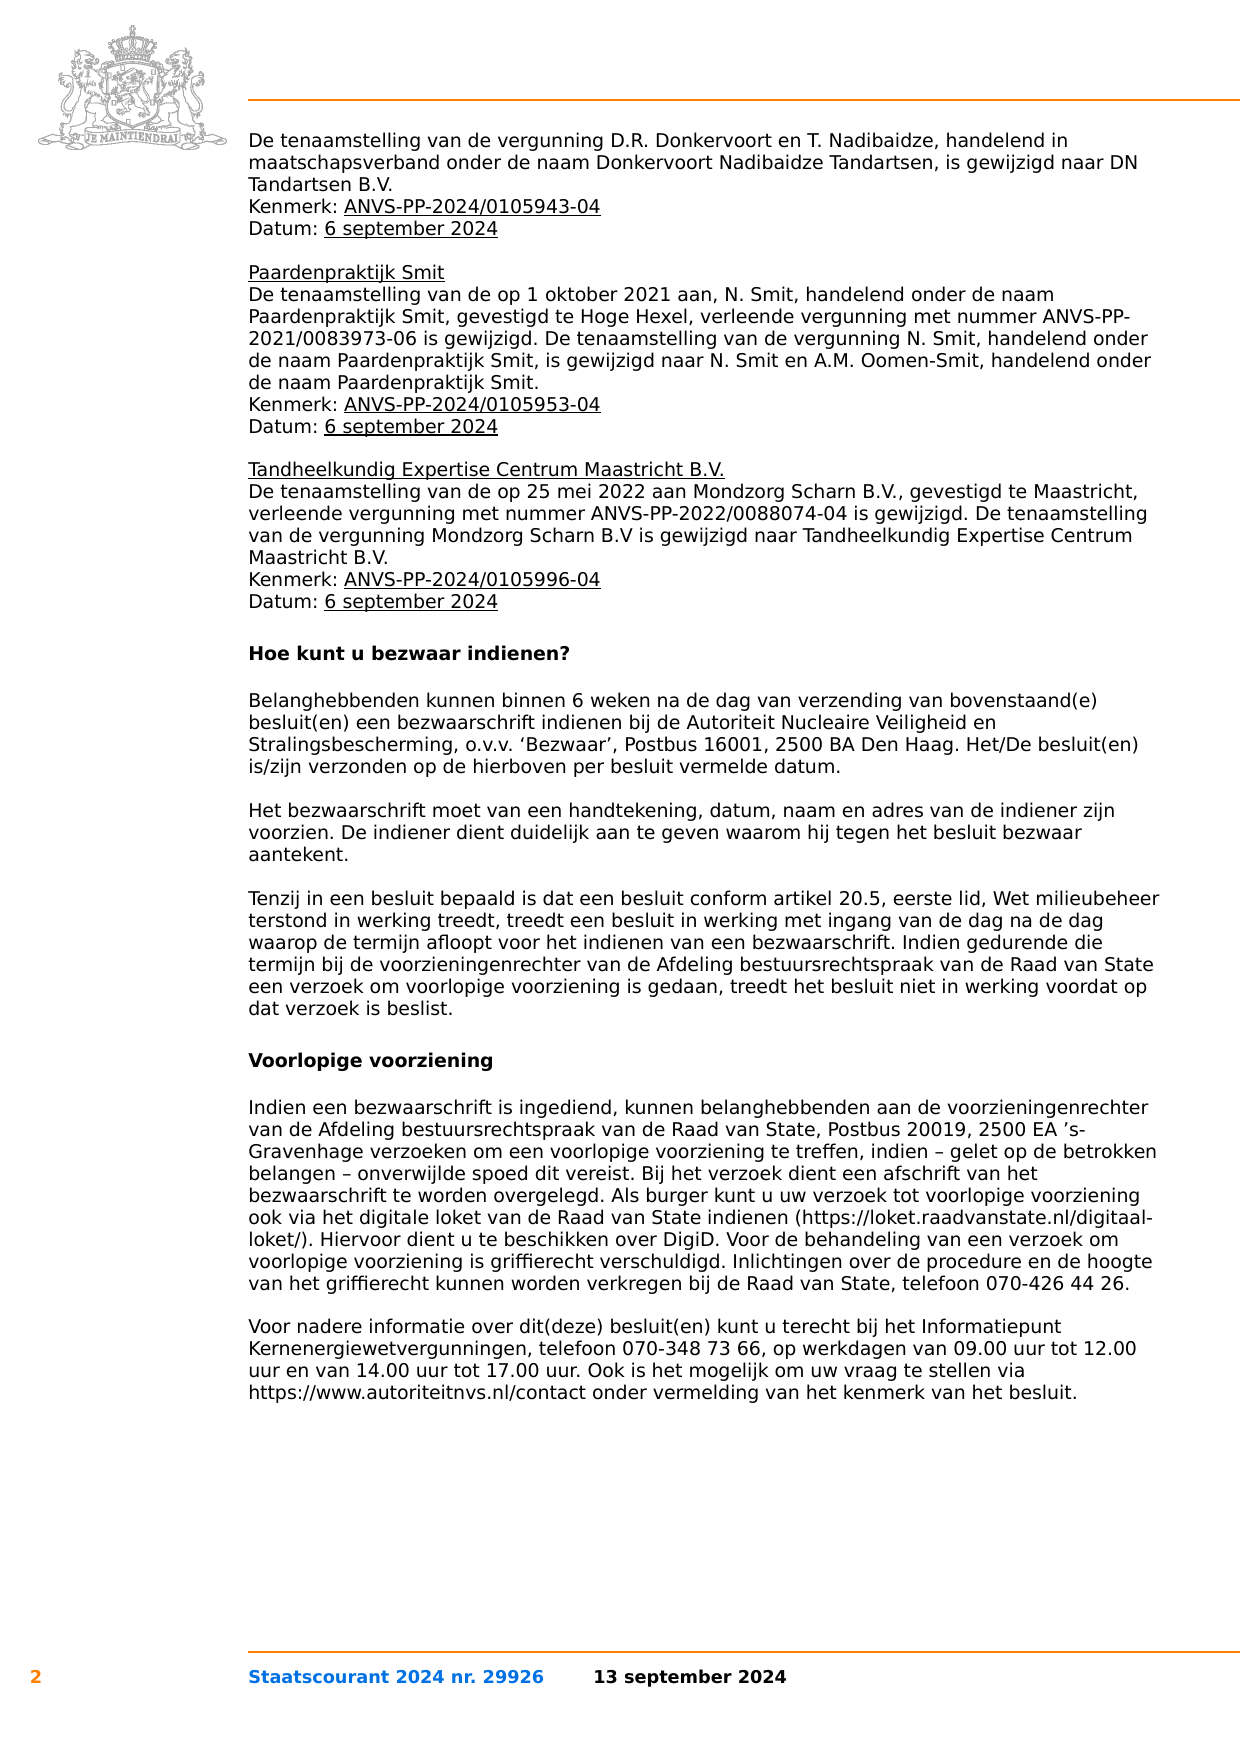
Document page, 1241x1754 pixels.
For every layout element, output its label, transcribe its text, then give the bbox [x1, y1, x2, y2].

text De tenaamstelling van de vergunning D.R. Donkervoort en T. Nadibaidze, handelend in maatschapsverband onder de naam Donkervoort Nadibaidze Tandartsen, is gewijzigd naar DN Tandartsen B.V. [248, 130, 1163, 196]
text Kenmerk: ANVS-PP-2024/0105996-04 [248, 569, 1163, 591]
text Tandheelkundig Expertise Centrum Maastricht B.V. [248, 459, 1163, 481]
text Datum: 6 september 2024 [248, 416, 1163, 437]
text Datum: 6 september 2024 [248, 218, 1163, 240]
text Kenmerk: ANVS-PP-2024/0105953-04 [248, 393, 1163, 416]
text Voor nadere informatie over dit(deze) besluit(en) kunt u terecht bij het Informatiepunt Kernenergiewetvergunningen, telefoon 070-348 73 66, op werkdagen van 09.00 uur tot 12.00 uur en van 14.00 uur tot 17.00 uur. Ook is het mogelijk om uw vraag te stellen via https://www.autoriteitnvs.nl/contact onder vermelding van het kenmerk van het besluit. [248, 1316, 1163, 1404]
text Indien een bezwaarschrift is ingediend, kunnen belanghebbenden aan de voorzieningenrechter van de Afdeling bestuursrechtspraak van de Raad van State, Postbus 20019, 2500 EA ’s-Gravenhage verzoeken om een voorlopige voorziening te treffen, indien – gelet op de betrokken belangen – onverwijlde spoed dit vereist. Bij het verzoek dient een afschrift van het bezwaarschrift te worden overgelegd. Als burger kunt u uw verzoek tot voorlopige voorziening ook via het digitale loket van de Raad van State indienen (https://loket.raadvanstate.nl/digitaal-loket/). Hiervoor dient u te beschikken over DigiD. Voor de behandeling van een verzoek om voorlopige voorziening is griffierecht verschuldigd. Inlichtingen over de procedure en de hoogte van het griffierecht kunnen worden verkregen bij de Raad van State, telefoon 070-426 44 26. [248, 1097, 1163, 1294]
text Kenmerk: ANVS-PP-2024/0105943-04 [248, 196, 1163, 218]
text Belanghebbenden kunnen binnen 6 weken na de dag van verzending van bovenstaand(e) besluit(en) een bezwaarschrift indienen bij de Autoriteit Nucleaire Veiligheid en Stralingsbescherming, o.v.v. ‘Bezwaar’, Postbus 16001, 2500 BA Den Haag. Het/De besluit(en) is/zijn verzonden op de hierboven per besluit vermelde datum. [248, 690, 1163, 778]
subtitle Voorlopige voorziening [248, 1050, 1163, 1072]
text Datum: 6 september 2024 [248, 591, 1163, 613]
text De tenaamstelling van de op 25 mei 2022 aan Mondzorg Scharn B.V., gevestigd te Maastricht, verleende vergunning met nummer ANVS-PP-2022/0088074-04 is gewijzigd. De tenaamstelling van de vergunning Mondzorg Scharn B.V is gewijzigd naar Tandheelkundig Expertise Centrum Maastricht B.V. [248, 481, 1163, 569]
text De tenaamstelling van de op 1 oktober 2021 aan, N. Smit, handelend onder de naam Paardenpraktijk Smit, gevestigd te Hoge Hexel, verleende vergunning met nummer ANVS-PP-2021/0083973-06 is gewijzigd. De tenaamstelling van de vergunning N. Smit, handelend onder de naam Paardenpraktijk Smit, is gewijzigd naar N. Smit en A.M. Oomen-Smit, handelend onder de naam Paardenpraktijk Smit. [248, 284, 1163, 393]
picture [38, 25, 227, 150]
text Paardenpraktijk Smit [248, 262, 1163, 284]
text Het bezwaarschrift moet van een handtekening, datum, naam en adres van de indiener zijn voorzien. De indiener dient duidelijk aan te geven waarom hij tegen het besluit bezwaar aantekent. [248, 800, 1163, 866]
text Tenzij in een besluit bepaald is dat een besluit conform artikel 20.5, eerste lid, Wet milieubeheer terstond in werking treedt, treedt een besluit in werking met ingang van de dag na de dag waarop de termijn afloopt voor het indienen van een bezwaarschrift. Indien gedurende die termijn bij de voorzieningenrechter van de Afdeling bestuursrechtspraak van de Raad van State een verzoek om voorlopige voorziening is gedaan, treedt het besluit niet in werking voordat op dat verzoek is beslist. [248, 888, 1163, 1020]
subtitle Hoe kunt u bezwaar indienen? [248, 643, 1163, 665]
